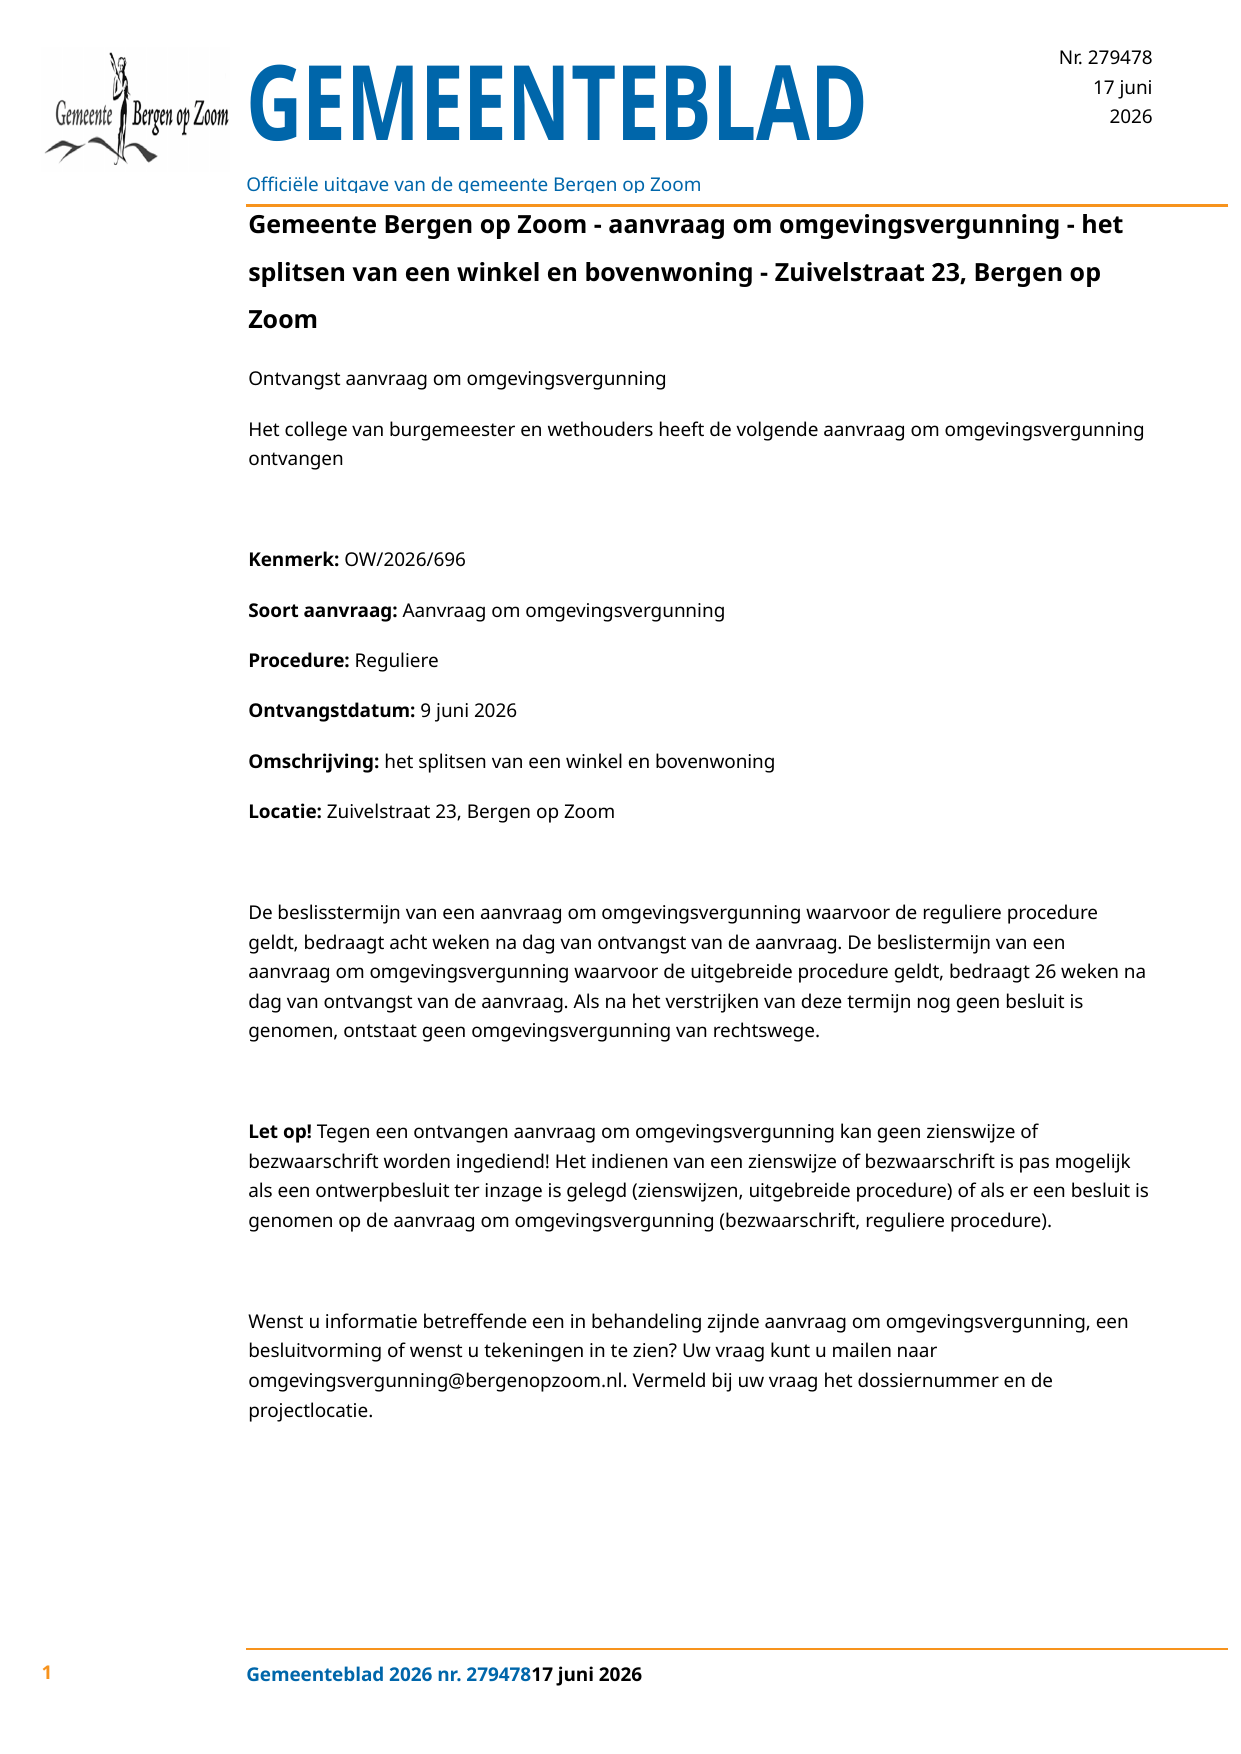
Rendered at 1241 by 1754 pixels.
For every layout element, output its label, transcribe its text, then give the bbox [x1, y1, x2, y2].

text Gemeente Bergen op Zoom - aanvraag om omgevingsvergunning - het splitsen van een winkel en bovenwoning - Zuivelstraat 23, Bergen op Zoom [248, 207, 1152, 336]
text Het college van burgemeester en wethouders heeft de volgende aanvraag om omgevingsvergunning ontvangen [248, 416, 1152, 471]
picture [41, 47, 231, 172]
text Kenmerk: OW/2026/696 [248, 546, 1152, 572]
text De beslisstermijn van een aanvraag om omgevingsvergunning waarvoor de reguliere procedure geldt, bedraagt acht weken na dag van ontvangst van de aanvraag. De beslistermijn van een aanvraag om omgevingsvergunning waarvoor de uitgebreide procedure geldt, bedraagt 26 weken na dag van ontvangst van de aanvraag. Als na het verstrijken van deze termijn nog geen besluit is genomen, ontstaat geen omgevingsvergunning van rechtswege. [248, 899, 1152, 1043]
text Ontvangst aanvraag om omgevingsvergunning [248, 366, 1152, 391]
text Ontvangstdatum: 9 juni 2026 [248, 698, 1152, 723]
text Locatie: Zuivelstraat 23, Bergen op Zoom [248, 798, 1152, 824]
text Soort aanvraag: Aanvraag om omgevingsvergunning [248, 597, 1152, 622]
text Omschrijving: het splitsen van een winkel en bovenwoning [248, 748, 1152, 774]
text Wenst u informatie betreffende een in behandeling zijnde aanvraag om omgevingsvergunning, een besluitvorming of wenst u tekeningen in te zien? Uw vraag kunt u mailen naar omgevingsvergunning@bergenopzoom.nl. Vermeld bij uw vraag het dossiernummer en de projectlocatie. [248, 1308, 1152, 1422]
text Let op! Tegen een ontvangen aanvraag om omgevingsvergunning kan geen zienswijze of bezwaarschrift worden ingediend! Het indienen van een zienswijze of bezwaarschrift is pas mogelijk als een ontwerpbesluit ter inzage is gelegd (zienswijzen, uitgebreide procedure) of als er een besluit is genomen op de aanvraag om omgevingsvergunning (bezwaarschrift, reguliere procedure). [248, 1118, 1152, 1233]
text Procedure: Reguliere [248, 647, 1152, 673]
